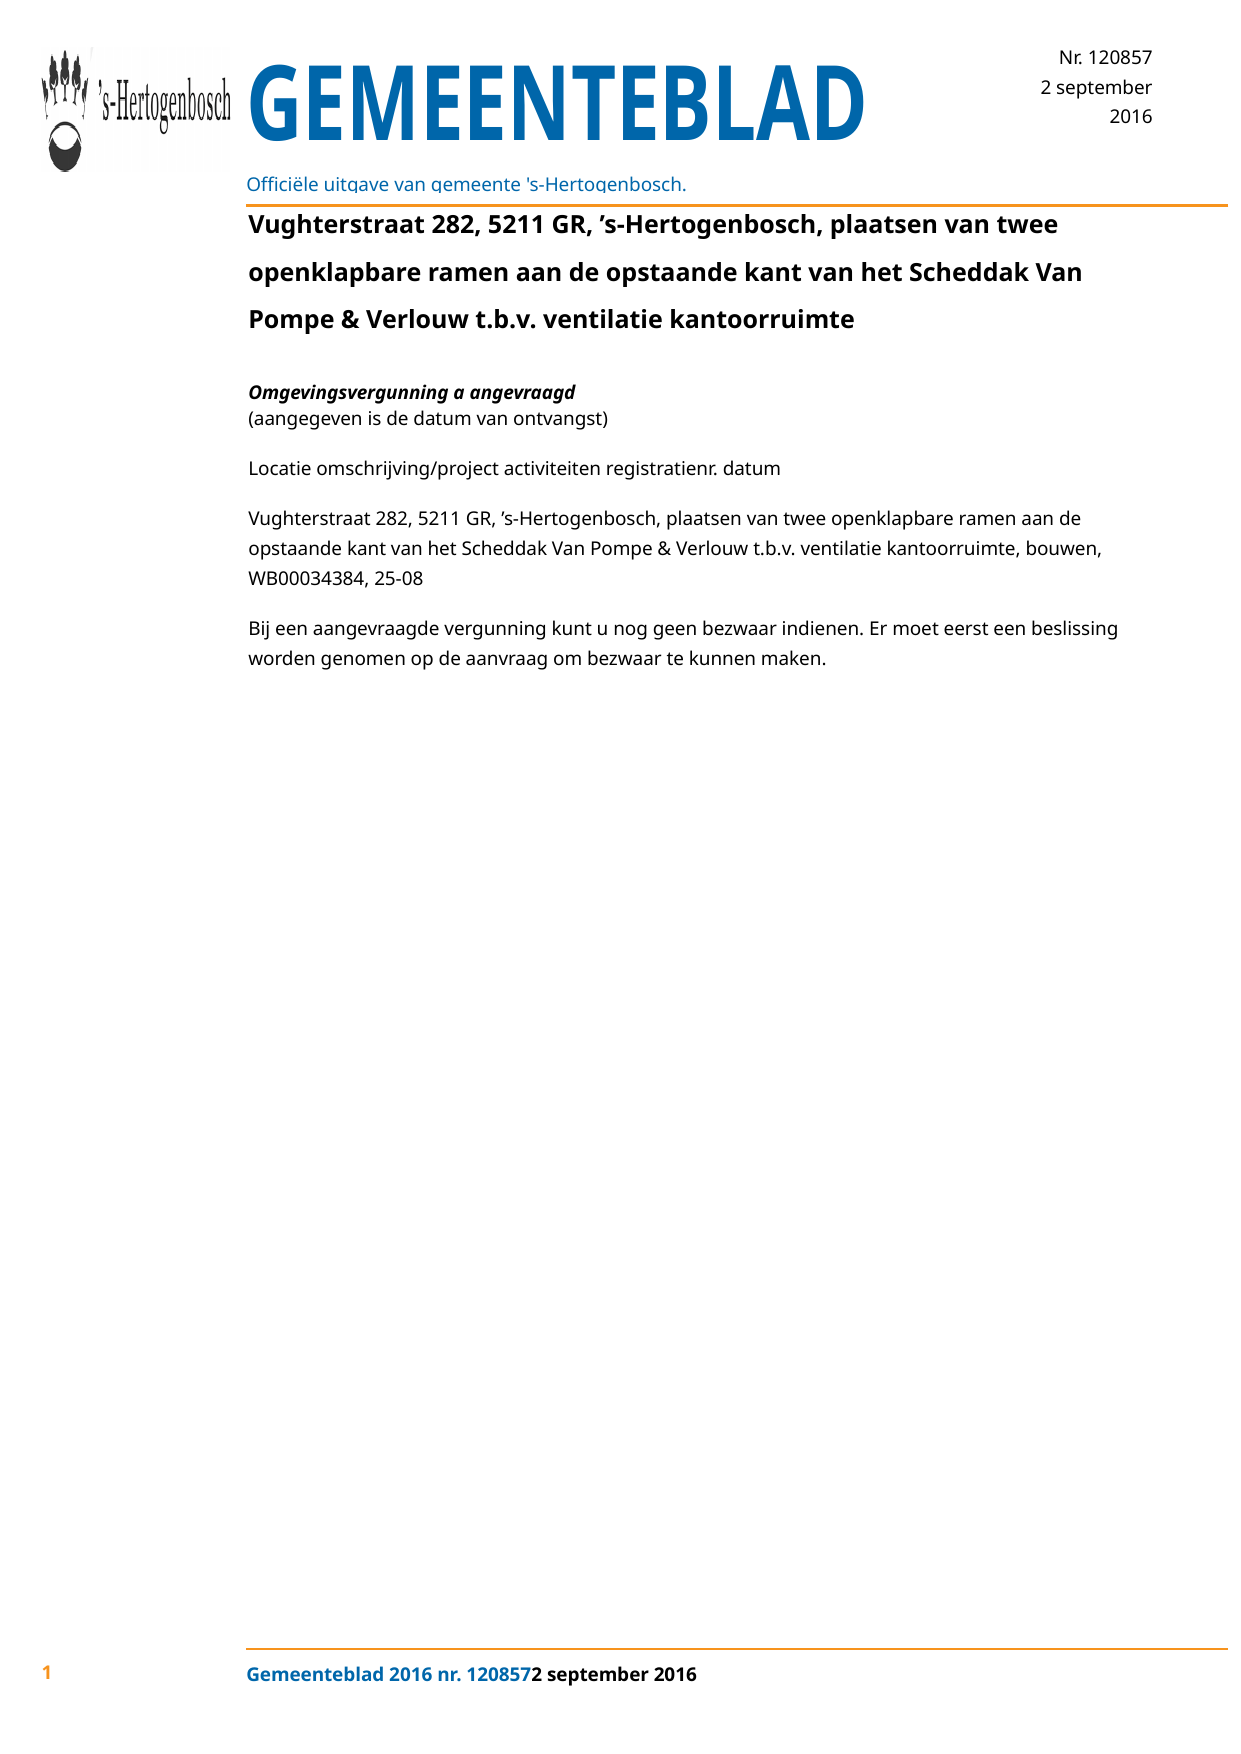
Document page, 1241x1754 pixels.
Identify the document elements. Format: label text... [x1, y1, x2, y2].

text Locatie omschrijving/project activiteiten registratienr. datum [248, 455, 1152, 481]
text (aangegeven is de datum van ontvangst) [248, 405, 1152, 431]
text Bij een aangevraagde vergunning kunt u nog geen bezwaar indienen. Er moet eerst een beslissing worden genomen op de aanvraag om bezwaar te kunnen maken. [248, 615, 1152, 671]
picture [41, 47, 231, 172]
text Omgevingsvergunning a angevraagd [248, 379, 1152, 405]
text Vughterstraat 282, 5211 GR, ’s-Hertogenbosch, plaatsen van twee openklapbare ramen aan de opstaande kant van het Scheddak Van Pompe & Verlouw t.b.v. ventilatie kantoorruimte, bouwen, WB00034384, 25-08 [248, 506, 1152, 591]
text Vughterstraat 282, 5211 GR, ’s-Hertogenbosch, plaatsen van twee openklapbare ramen aan de opstaande kant van het Scheddak Van Pompe & Verlouw t.b.v. ventilatie kantoorruimte [248, 207, 1152, 336]
